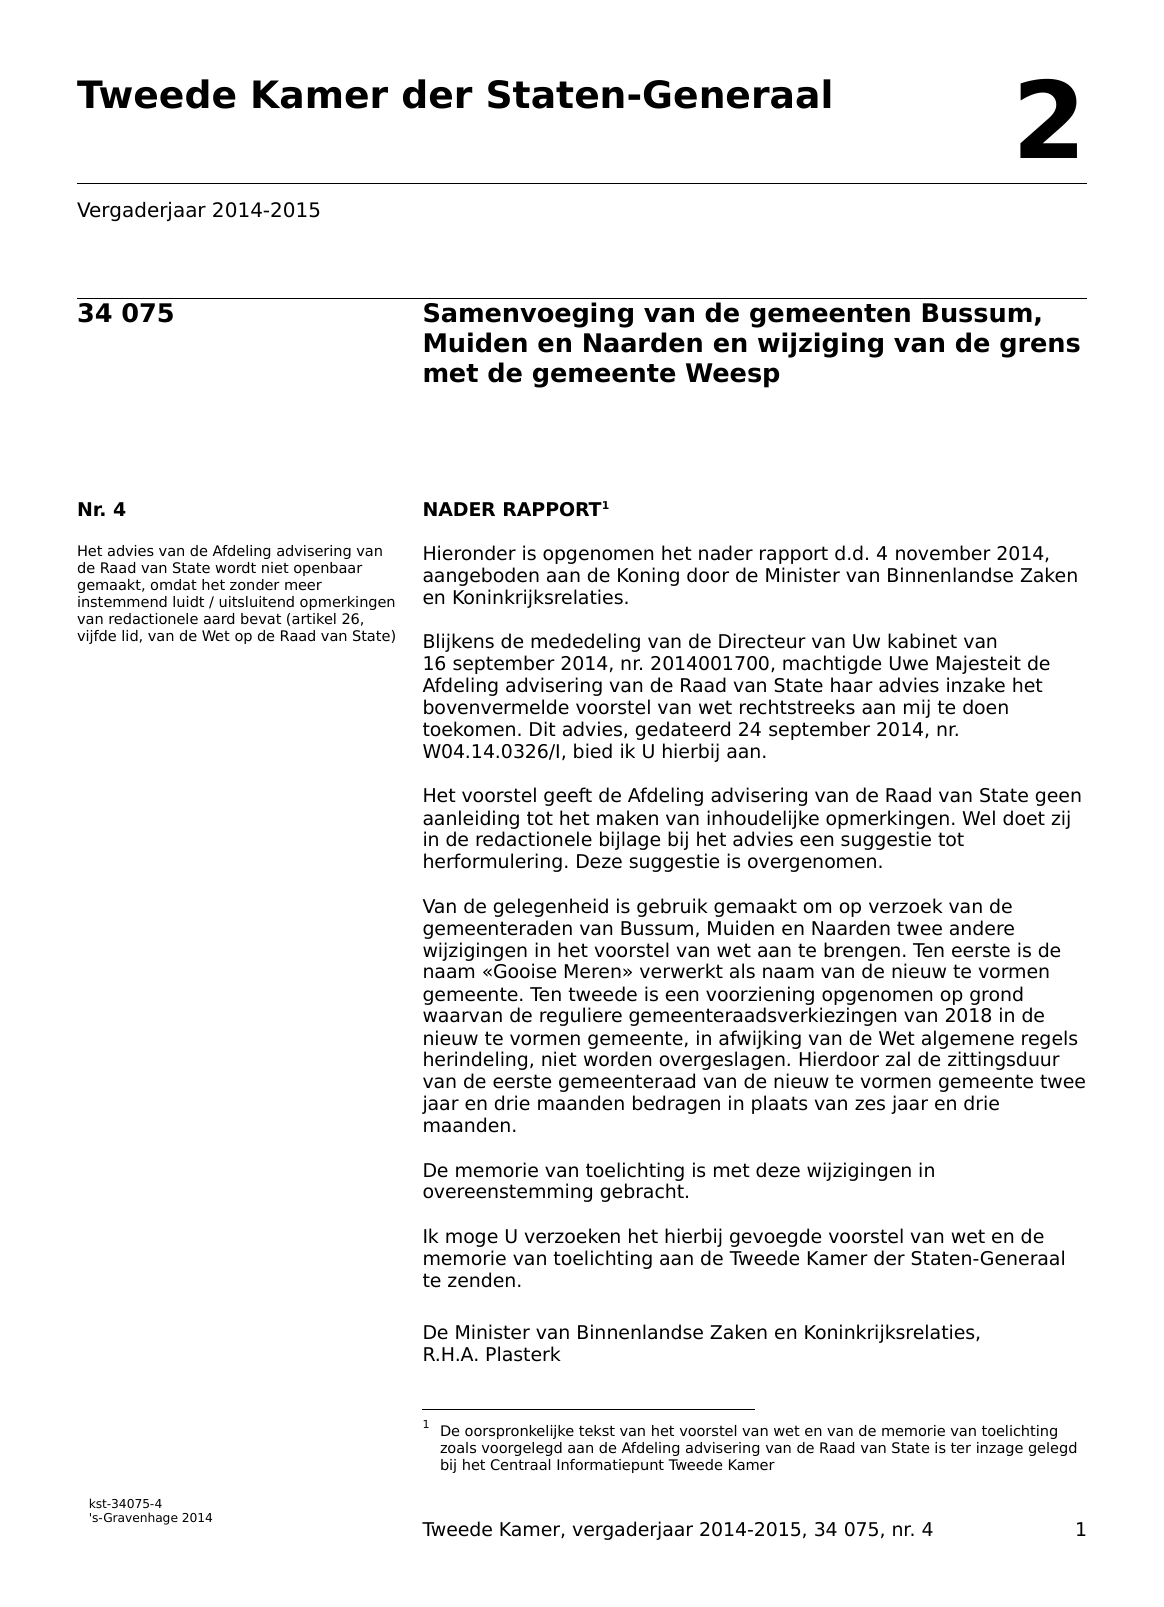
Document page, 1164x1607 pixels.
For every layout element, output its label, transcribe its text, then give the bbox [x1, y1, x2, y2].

table_cell Vergaderjaar 2014-2015 [77, 184, 1087, 298]
text 's-Gravenhage 2014 [88, 1511, 323, 1525]
text Het advies van de Afdeling advisering van de Raad van State wordt niet openbaar gemaakt, omdat het zonder meer instemmend luidt / uitsluitend opmerkingen van redactionele aard bevat (artikel 26, vijfde lid, van de Wet op de Raad van State) [77, 543, 399, 644]
table_header Tweede Kamer der Staten-Generaal [77, 59, 886, 183]
text Het voorstel geeft de Afdeling advisering van de Raad van State geen aanleiding tot het maken van inhoudelijke opmerkingen. Wel doet zij in de redactionele bijlage bij het advies een suggestie tot herformulering. Deze suggestie is overgenomen. [422, 785, 1087, 873]
text De Minister van Binnenlandse Zaken en Koninkrijksrelaties, R.H.A. Plasterk [422, 1322, 1087, 1366]
text kst-34075-4 [88, 1497, 323, 1511]
text Van de gelegenheid is gebruik gemaakt om op verzoek van de gemeenteraden van Bussum, Muiden en Naarden twee andere wijzigingen in het voorstel van wet aan te brengen. Ten eerste is de naam «Gooise Meren» verwerkt als naam van de nieuw te vormen gemeente. Ten tweede is een voorziening opgenomen op grond waarvan de reguliere gemeenteraadsverkiezingen van 2018 in de nieuw te vormen gemeente, in afwijking van de Wet algemene regels herindeling, niet worden overgeslagen. Hierdoor zal de zittingsduur van de eerste gemeenteraad van de nieuw te vormen gemeente twee jaar en drie maanden bedragen in plaats van zes jaar en drie maanden. [422, 896, 1087, 1137]
table_header 2 [886, 59, 1087, 183]
text Blijkens de mededeling van de Directeur van Uw kabinet van 16 september 2014, nr. 2014001700, machtigde Uwe Majesteit de Afdeling advisering van de Raad van State haar advies inzake het bovenvermelde voorstel van wet rechtstreeks aan mij te doen toekomen. Dit advies, gedateerd 24 september 2014, nr. W04.14.0326/I, bied ik U hierbij aan. [422, 631, 1087, 763]
text De oorspronkelijke tekst van het voorstel van wet en van de memorie van toelichting zoals voorgelegd aan de Afdeling advisering van de Raad van State is ter inzage gelegd bij het Centraal Informatiepunt Tweede Kamer [422, 1418, 1087, 1474]
subtitle Nr. 4 NADER RAPPORT [77, 499, 1087, 521]
text De memorie van toelichting is met deze wijzigingen in overeenstemming gebracht. [422, 1159, 1087, 1203]
text Hieronder is opgenomen het nader rapport d.d. 4 november 2014, aangeboden aan de Koning door de Minister van Binnenlandse Zaken en Koninkrijksrelaties. [422, 543, 1087, 609]
subtitle 34 075 Samenvoeging van de gemeenten Bussum, Muiden en Naarden en wijziging van de grens met de gemeente Weesp [77, 299, 1087, 388]
text Ik moge U verzoeken het hierbij gevoegde voorstel van wet en de memorie van toelichting aan de Tweede Kamer der Staten-Generaal te zenden. [422, 1226, 1087, 1292]
